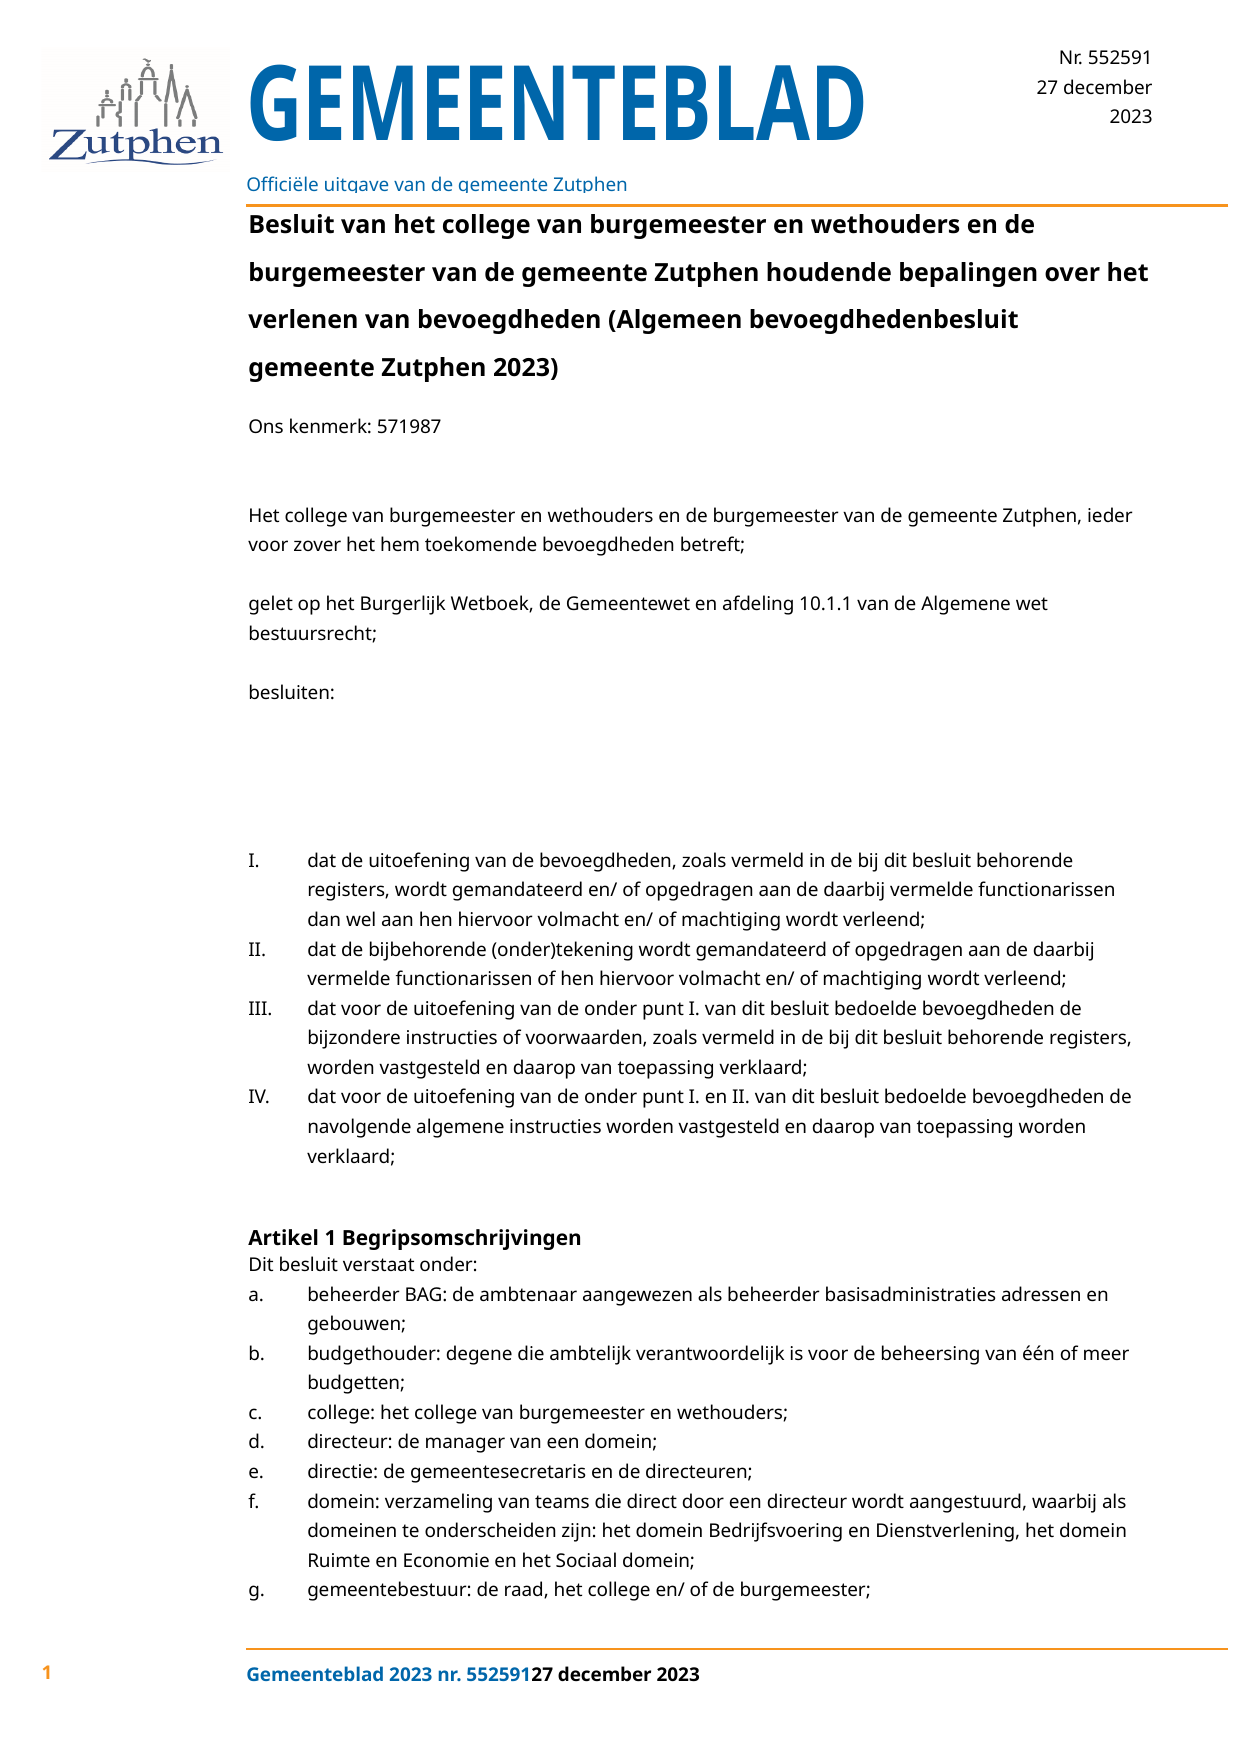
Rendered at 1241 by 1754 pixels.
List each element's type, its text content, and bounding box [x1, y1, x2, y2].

list dat de uitoefening van de bevoegdheden, zoals vermeld in de bij dit besluit behorende registers, wordt gemandateerd en/ of opgedragen aan de daarbij vermelde functionarissen dan wel aan hen hiervoor volmacht en/ of machtiging wordt verleend; [248, 847, 1152, 932]
list gemeentebestuur: de raad, het college en/ of de burgemeester; [248, 1577, 1152, 1602]
picture [41, 47, 231, 172]
text Besluit van het college van burgemeester en wethouders en de burgemeester van de gemeente Zutphen houdende bepalingen over het verlenen van bevoegdheden (Algemeen bevoegdhedenbesluit gemeente Zutphen 2023) [248, 207, 1152, 384]
list beheerder BAG: de ambtenaar aangewezen als beheerder basisadministraties adressen en gebouwen; [248, 1281, 1152, 1336]
text Het college van burgemeester en wethouders en de burgemeester van de gemeente Zutphen, ieder voor zover het hem toekomende bevoegdheden betreft; [248, 502, 1152, 557]
text Dit besluit verstaat onder: [248, 1251, 1152, 1277]
text besluiten: [248, 679, 1152, 705]
list budgethouder: degene die ambtelijk verantwoordelijk is voor de beheersing van één of meer budgetten; [248, 1340, 1152, 1395]
text Artikel 1 Begripsomschrijvingen [248, 1223, 1152, 1251]
list dat voor de uitoefening van de onder punt I. en II. van dit besluit bedoelde bevoegdheden de navolgende algemene instructies worden vastgesteld en daarop van toepassing worden verklaard; [248, 1084, 1152, 1168]
list domein: verzameling van teams die direct door een directeur wordt aangestuurd, waarbij als domeinen te onderscheiden zijn: het domein Bedrijfsvoering en Dienstverlening, het domein Ruimte en Economie en het Sociaal domein; [248, 1488, 1152, 1573]
list dat de bijbehorende (onder)tekening wordt gemandateerd of opgedragen aan de daarbij vermelde functionarissen of hen hiervoor volmacht en/ of machtiging wordt verleend; [248, 936, 1152, 991]
list directie: de gemeentesecretaris en de directeuren; [248, 1458, 1152, 1484]
list dat voor de uitoefening van de onder punt I. van dit besluit bedoelde bevoegdheden de bijzondere instructies of voorwaarden, zoals vermeld in de bij dit besluit behorende registers, worden vastgesteld en daarop van toepassing verklaard; [248, 995, 1152, 1080]
list directeur: de manager van een domein; [248, 1429, 1152, 1454]
list college: het college van burgemeester en wethouders; [248, 1399, 1152, 1425]
text gelet op het Burgerlijk Wetboek, de Gemeentewet en afdeling 10.1.1 van de Algemene wet bestuursrecht; [248, 591, 1152, 646]
text Ons kenmerk: 571987 [248, 413, 1152, 439]
